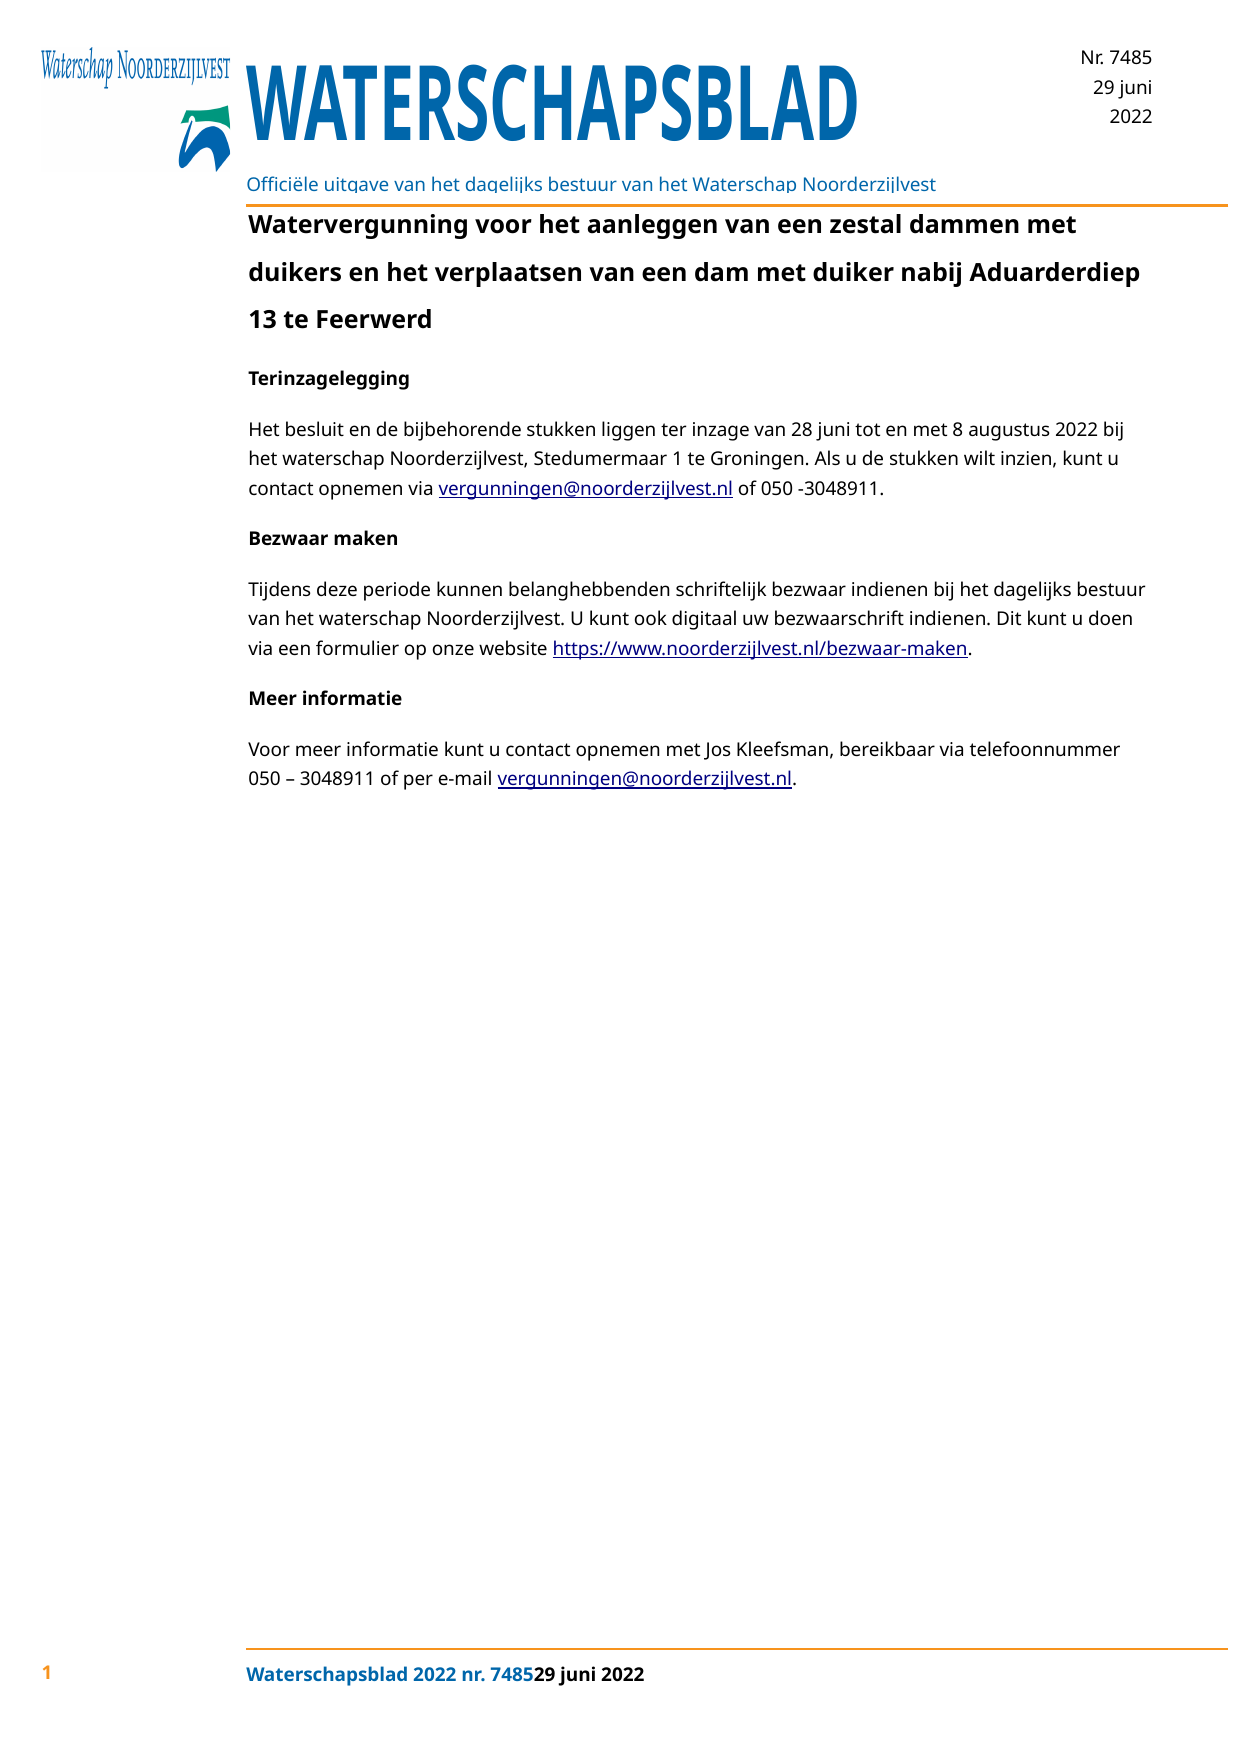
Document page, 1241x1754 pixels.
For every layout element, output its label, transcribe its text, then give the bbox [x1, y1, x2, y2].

text Tijdens deze periode kunnen belanghebbenden schriftelijk bezwaar indienen bij het dagelijks bestuur van het waterschap Noorderzijlvest. U kunt ook digitaal uw bezwaarschrift indienen. Dit kunt u doen via een formulier op onze website https://www.noorderzijlvest.nl/bezwaar-maken. [248, 576, 1152, 661]
picture [41, 47, 231, 172]
text Meer informatie [248, 686, 1152, 711]
text Bezwaar maken [248, 526, 1152, 551]
text Voor meer informatie kunt u contact opnemen met Jos Kleefsman, bereikbaar via telefoonnummer 050 – 3048911 of per e-mail vergunningen@noorderzijlvest.nl. [248, 736, 1152, 791]
text Terinzagelegging [248, 366, 1152, 391]
text Het besluit en de bijbehorende stukken liggen ter inzage van 28 juni tot en met 8 augustus 2022 bij het waterschap Noorderzijlvest, Stedumermaar 1 te Groningen. Als u de stukken wilt inzien, kunt u contact opnemen via vergunningen@noorderzijlvest.nl of 050 -3048911. [248, 416, 1152, 501]
text Watervergunning voor het aanleggen van een zestal dammen met duikers en het verplaatsen van een dam met duiker nabij Aduarderdiep 13 te Feerwerd [248, 207, 1152, 336]
